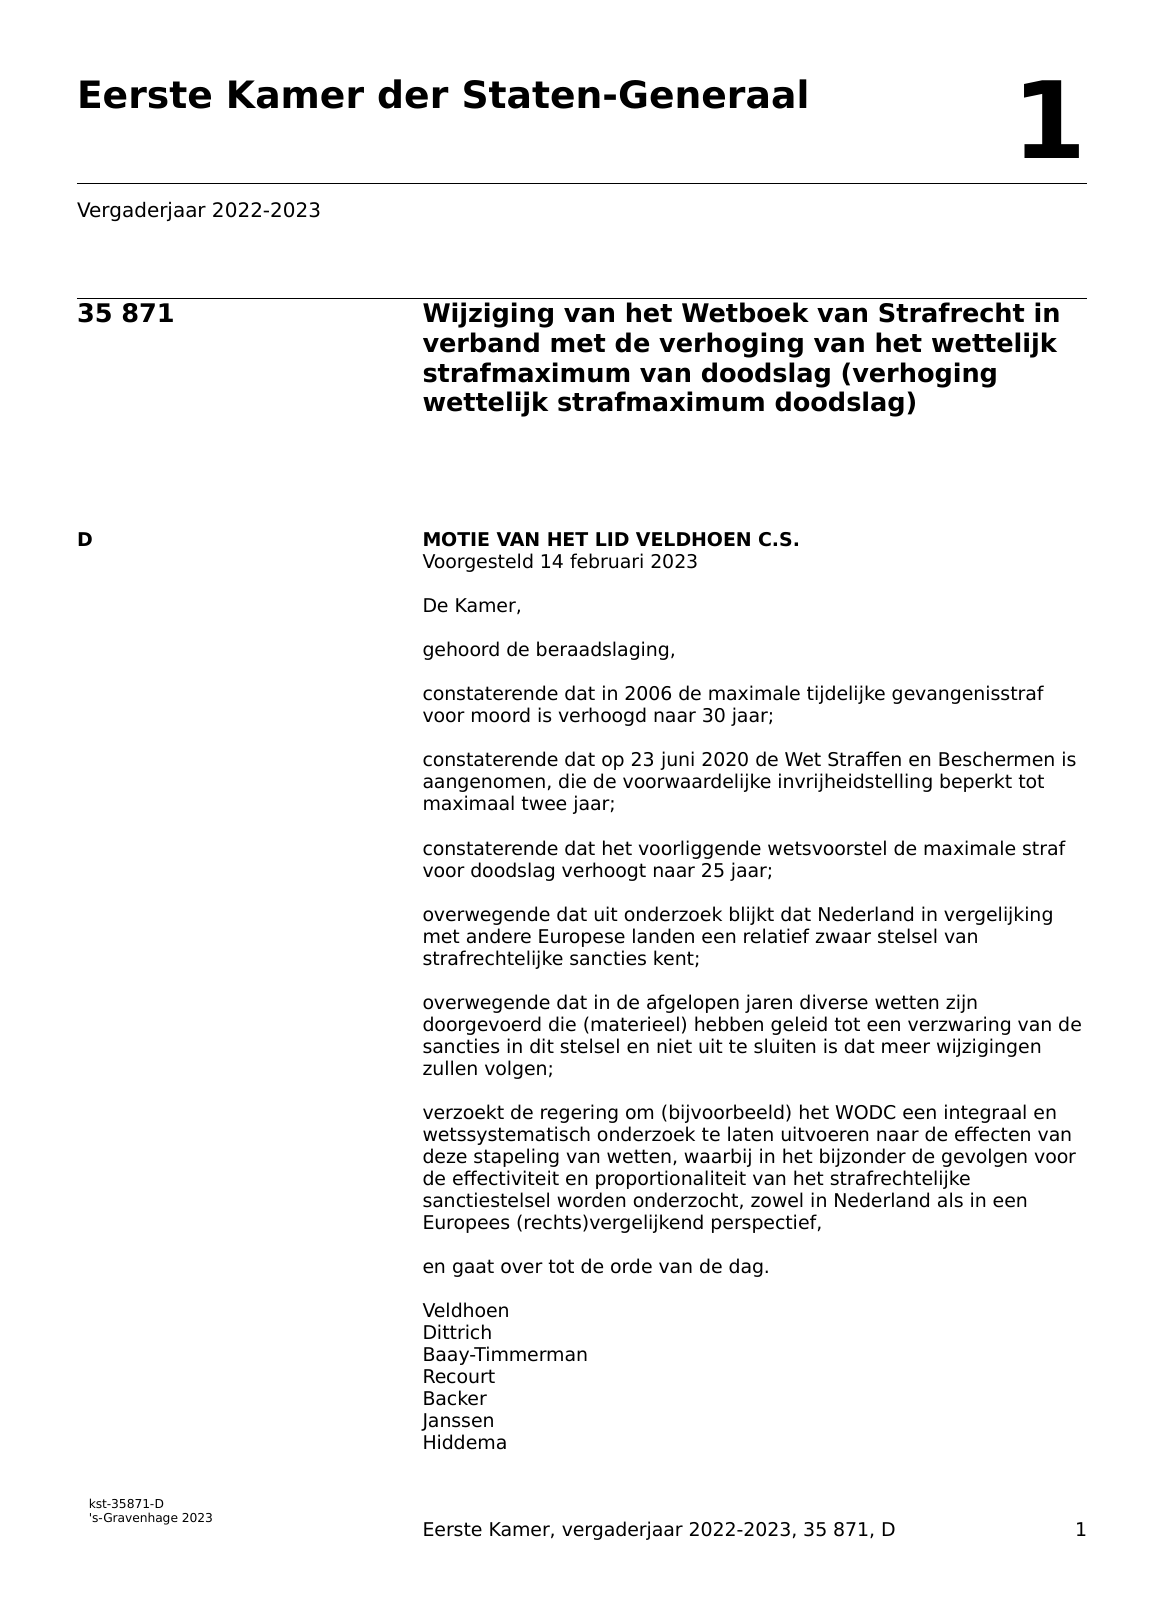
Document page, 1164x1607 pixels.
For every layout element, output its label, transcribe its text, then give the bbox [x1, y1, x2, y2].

text Veldhoen [422, 1300, 1087, 1322]
text kst-35871-D [88, 1497, 323, 1511]
text De Kamer, [422, 595, 1087, 617]
text Janssen [422, 1410, 1087, 1432]
subtitle 35 871 Wijziging van het Wetboek van Strafrecht in verband met de verhoging van het wettelijk strafmaximum van doodslag (verhoging wettelijk strafmaximum doodslag) [77, 299, 1087, 418]
text 's-Gravenhage 2023 [88, 1511, 323, 1525]
text Baay-Timmerman [422, 1344, 1087, 1366]
text overwegende dat in de afgelopen jaren diverse wetten zijn doorgevoerd die (materieel) hebben geleid tot een verzwaring van de sancties in dit stelsel en niet uit te sluiten is dat meer wijzigingen zullen volgen; [422, 992, 1087, 1080]
text Dittrich [422, 1322, 1087, 1344]
text verzoekt de regering om (bijvoorbeeld) het WODC een integraal en wetssystematisch onderzoek te laten uitvoeren naar de effecten van deze stapeling van wetten, waarbij in het bijzonder de gevolgen voor de effectiviteit en proportionaliteit van het strafrechtelijke sanctiestelsel worden onderzocht, zowel in Nederland als in een Europees (rechts)vergelijkend perspectief, [422, 1102, 1087, 1234]
subtitle D MOTIE VAN HET LID VELDHOEN C.S. [77, 529, 1087, 551]
table_header 1 [886, 59, 1087, 183]
text Hiddema [422, 1432, 1087, 1454]
text Backer [422, 1388, 1087, 1410]
text overwegende dat uit onderzoek blijkt dat Nederland in vergelijking met andere Europese landen een relatief zwaar stelsel van strafrechtelijke sancties kent; [422, 904, 1087, 969]
text Voorgesteld 14 februari 2023 [422, 551, 1087, 573]
text en gaat over tot de orde van de dag. [422, 1256, 1087, 1278]
text constaterende dat in 2006 de maximale tijdelijke gevangenisstraf voor moord is verhoogd naar 30 jaar; [422, 683, 1087, 727]
text constaterende dat het voorliggende wetsvoorstel de maximale straf voor doodslag verhoogt naar 25 jaar; [422, 837, 1087, 881]
table_cell Vergaderjaar 2022-2023 [77, 184, 1087, 298]
text constaterende dat op 23 juni 2020 de Wet Straffen en Beschermen is aangenomen, die de voorwaardelijke invrijheidstelling beperkt tot maximaal twee jaar; [422, 749, 1087, 815]
table_header Eerste Kamer der Staten-Generaal [77, 59, 886, 183]
text Recourt [422, 1366, 1087, 1388]
text gehoord de beraadslaging, [422, 639, 1087, 661]
